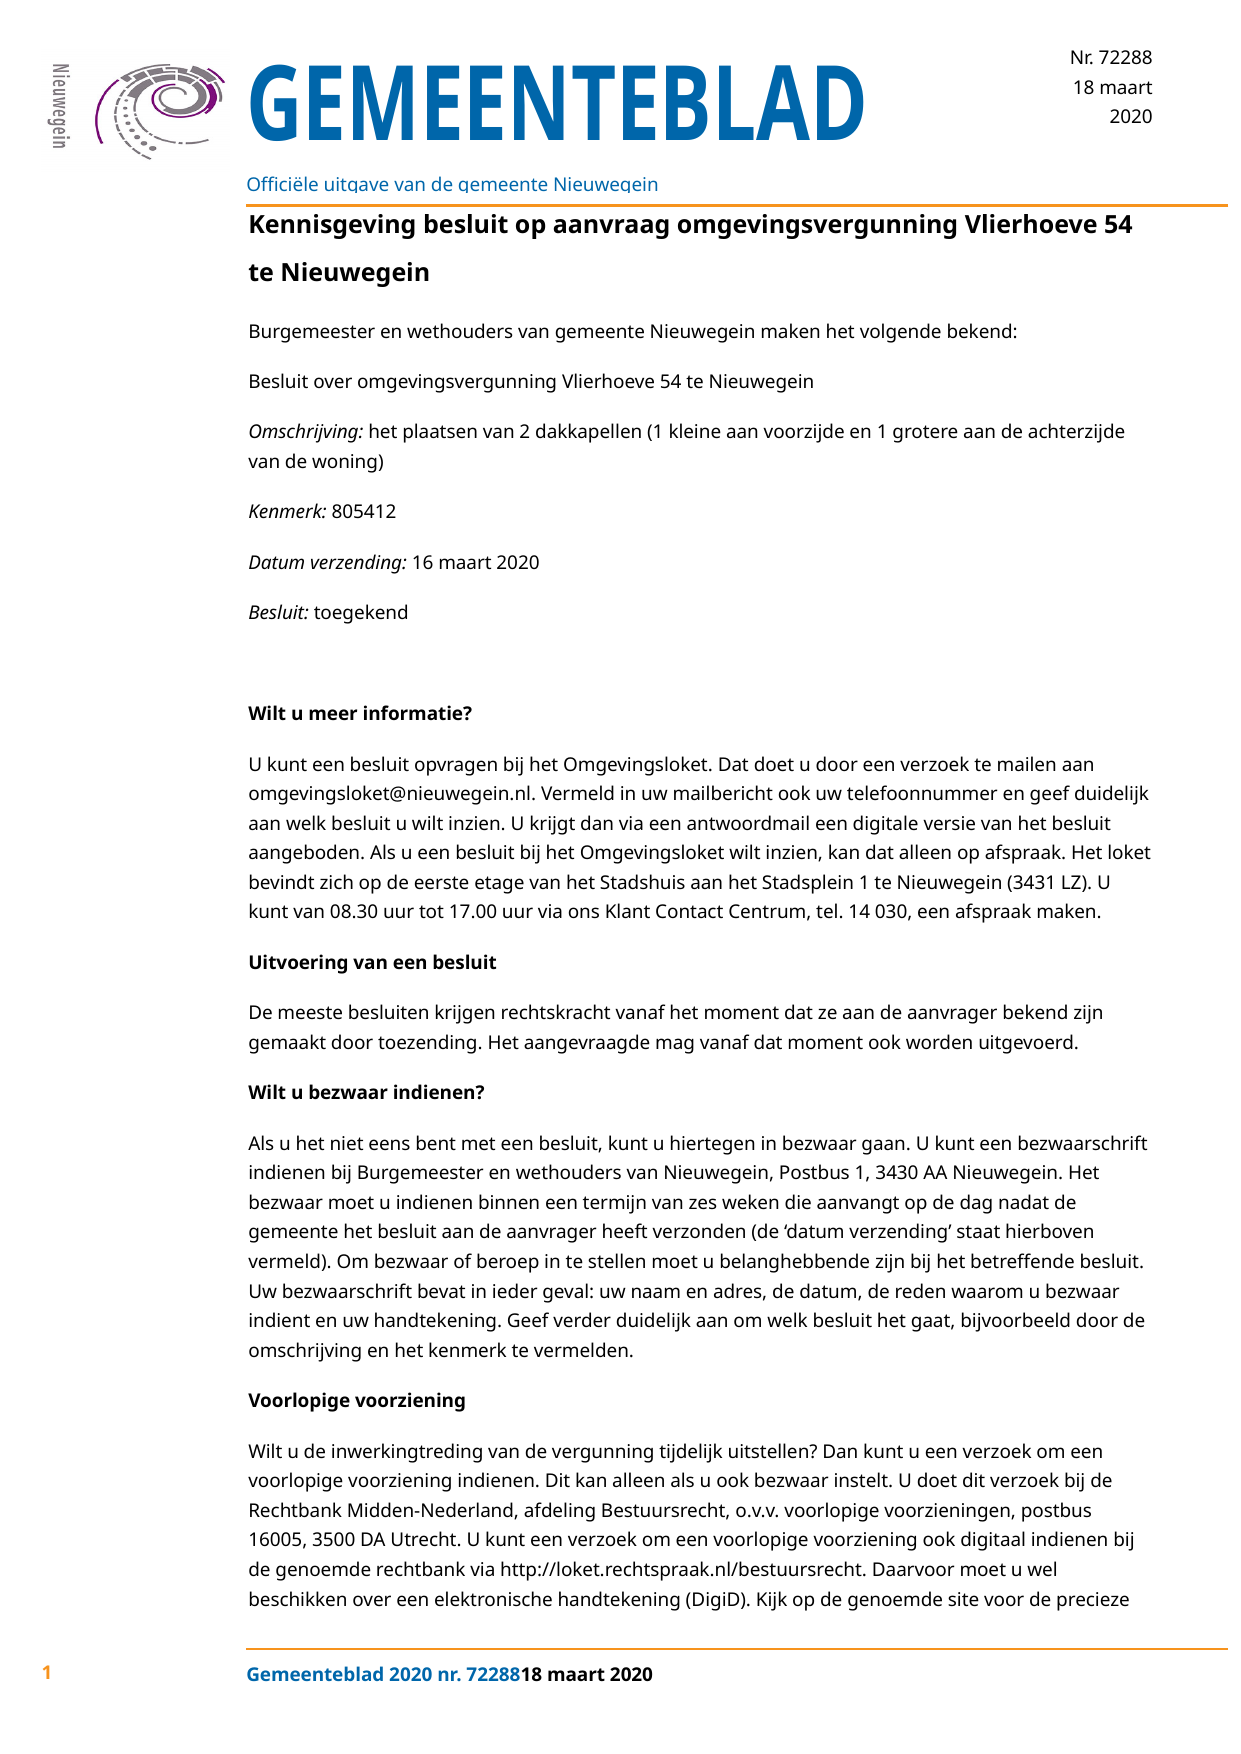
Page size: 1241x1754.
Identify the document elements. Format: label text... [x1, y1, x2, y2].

text Datum verzending: 16 maart 2020 [248, 549, 1152, 575]
text Omschrijving: het plaatsen van 2 dakkapellen (1 kleine aan voorzijde en 1 grotere aan de achterzijde van de woning) [248, 419, 1152, 474]
text Wilt u de inwerkingtreding van de vergunning tijdelijk uitstellen? Dan kunt u een verzoek om een voorlopige voorziening indienen. Dit kan alleen als u ook bezwaar instelt. U doet dit verzoek bij de Rechtbank Midden-Nederland, afdeling Bestuursrecht, o.v.v. voorlopige voorzieningen, postbus 16005, 3500 DA Utrecht. U kunt een verzoek om een voorlopige voorziening ook digitaal indienen bij de genoemde rechtbank via http://loket.rechtspraak.nl/bestuursrecht. Daarvoor moet u wel beschikken over een elektronische handtekening (DigiD). Kijk op de genoemde site voor de precieze [248, 1438, 1152, 1612]
text Kennisgeving besluit op aanvraag omgevingsvergunning Vlierhoeve 54 te Nieuwegein [248, 207, 1152, 288]
text U kunt een besluit opvragen bij het Omgevingsloket. Dat doet u door een verzoek te mailen aan omgevingsloket@nieuwegein.nl. Vermeld in uw mailbericht ook uw telefoonnummer en geef duidelijk aan welk besluit u wilt inzien. U krijgt dan via een antwoordmail een digitale versie van het besluit aangeboden. Als u een besluit bij het Omgevingsloket wilt inzien, kan dat alleen op afspraak. Het loket bevindt zich op de eerste etage van het Stadshuis aan het Stadsplein 1 te Nieuwegein (3431 LZ). U kunt van 08.30 uur tot 17.00 uur via ons Klant Contact Centrum, tel. 14 030, een afspraak maken. [248, 751, 1152, 924]
text Kenmerk: 805412 [248, 499, 1152, 524]
text Wilt u bezwaar indienen? [248, 1079, 1152, 1105]
text Besluit over omgevingsvergunning Vlierhoeve 54 te Nieuwegein [248, 368, 1152, 394]
text Voorlopige voorziening [248, 1387, 1152, 1413]
text Wilt u meer informatie? [248, 700, 1152, 726]
text Uitvoering van een besluit [248, 949, 1152, 975]
text Burgemeester en wethouders van gemeente Nieuwegein maken het volgende bekend: [248, 318, 1152, 344]
text Besluit: toegekend [248, 599, 1152, 625]
text De meeste besluiten krijgen rechtskracht vanaf het moment dat ze aan de aanvrager bekend zijn gemaakt door toezending. Het aangevraagde mag vanaf dat moment ook worden uitgevoerd. [248, 999, 1152, 1055]
picture [41, 47, 231, 172]
text Als u het niet eens bent met een besluit, kunt u hiertegen in bezwaar gaan. U kunt een bezwaarschrift indienen bij Burgemeester en wethouders van Nieuwegein, Postbus 1, 3430 AA Nieuwegein. Het bezwaar moet u indienen binnen een termijn van zes weken die aanvangt op de dag nadat de gemeente het besluit aan de aanvrager heeft verzonden (de ‘datum verzending’ staat hierboven vermeld). Om bezwaar of beroep in te stellen moet u belanghebbende zijn bij het betreffende besluit. Uw bezwaarschrift bevat in ieder geval: uw naam en adres, de datum, de reden waarom u bezwaar indient en uw handtekening. Geef verder duidelijk aan om welk besluit het gaat, bijvoorbeeld door de omschrijving en het kenmerk te vermelden. [248, 1130, 1152, 1363]
